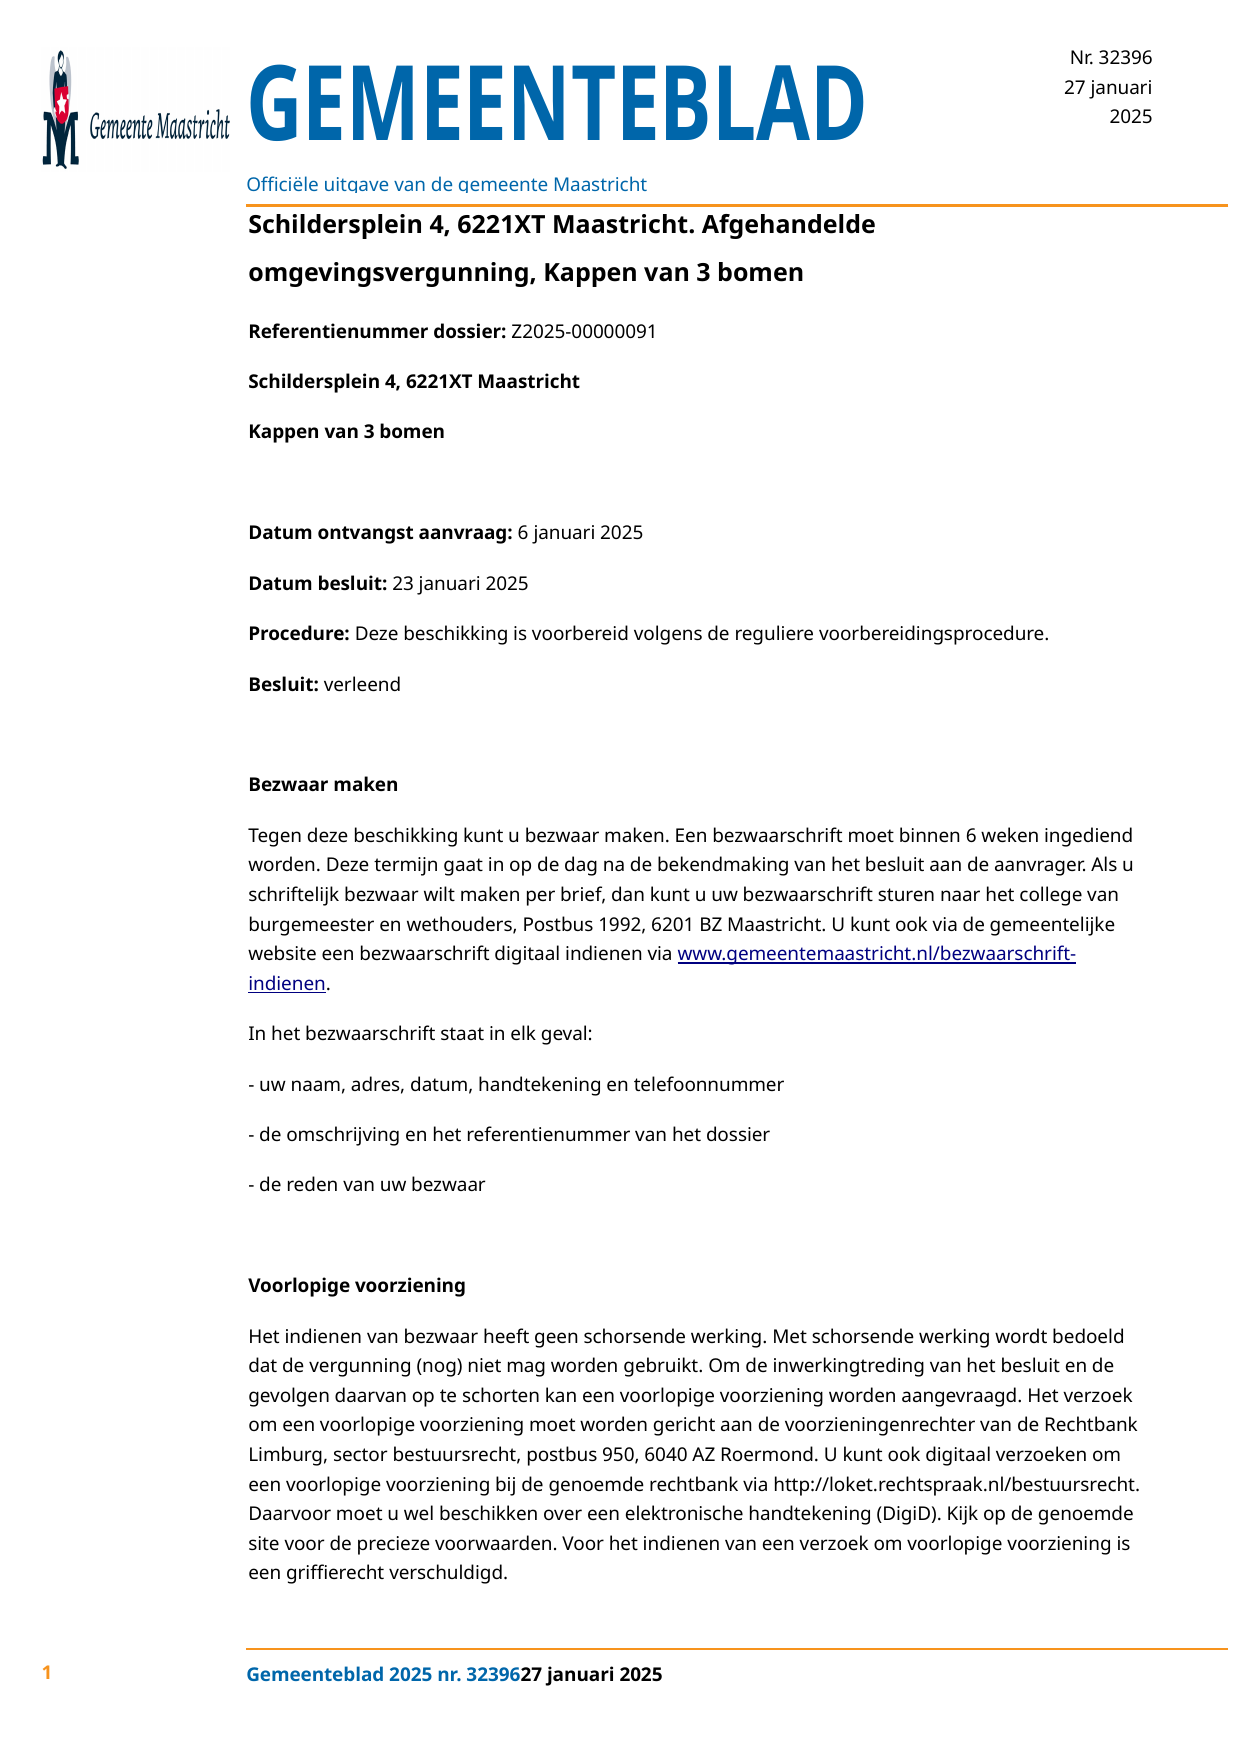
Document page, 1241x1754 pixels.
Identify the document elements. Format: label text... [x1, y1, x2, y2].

text Het indienen van bezwaar heeft geen schorsende werking. Met schorsende werking wordt bedoeld dat de vergunning (nog) niet mag worden gebruikt. Om de inwerkingtreding van het besluit en de gevolgen daarvan op te schorten kan een voorlopige voorziening worden aangevraagd. Het verzoek om een voorlopige voorziening moet worden gericht aan de voorzieningenrechter van de Rechtbank Limburg, sector bestuursrecht, postbus 950, 6040 AZ Roermond. U kunt ook digitaal verzoeken om een voorlopige voorziening bij de genoemde rechtbank via http://loket.rechtspraak.nl/bestuursrecht. Daarvoor moet u wel beschikken over een elektronische handtekening (DigiD). Kijk op de genoemde site voor de precieze voorwaarden. Voor het indienen van een verzoek om voorlopige voorziening is een griffierecht verschuldigd. [248, 1323, 1152, 1585]
text In het bezwaarschrift staat in elk geval: [248, 1020, 1152, 1046]
text Bezwaar maken [248, 772, 1152, 797]
picture [41, 47, 231, 172]
text Datum ontvangst aanvraag: 6 januari 2025 [248, 519, 1152, 545]
text Referentienummer dossier: Z2025-00000091 [248, 318, 1152, 344]
text - de omschrijving en het referentienummer van het dossier [248, 1121, 1152, 1147]
text Tegen deze beschikking kunt u bezwaar maken. Een bezwaarschrift moet binnen 6 weken ingediend worden. Deze termijn gaat in op de dag na de bekendmaking van het besluit aan de aanvrager. Als u schriftelijk bezwaar wilt maken per brief, dan kunt u uw bezwaarschrift sturen naar het college van burgemeester en wethouders, Postbus 1992, 6201 BZ Maastricht. U kunt ook via de gemeentelijke website een bezwaarschrift digitaal indienen via www.gemeentemaastricht.nl/bezwaarschrift-indienen. [248, 822, 1152, 996]
text Procedure: Deze beschikking is voorbereid volgens de reguliere voorbereidingsprocedure. [248, 620, 1152, 646]
text Datum besluit: 23 januari 2025 [248, 570, 1152, 596]
text Voorlopige voorziening [248, 1272, 1152, 1298]
text - uw naam, adres, datum, handtekening en telefoonnummer [248, 1071, 1152, 1097]
text Kappen van 3 bomen [248, 419, 1152, 444]
text Besluit: verleend [248, 671, 1152, 697]
text Schildersplein 4, 6221XT Maastricht. Afgehandelde omgevingsvergunning, Kappen van 3 bomen [248, 207, 1152, 288]
text Schildersplein 4, 6221XT Maastricht [248, 368, 1152, 394]
text - de reden van uw bezwaar [248, 1172, 1152, 1197]
